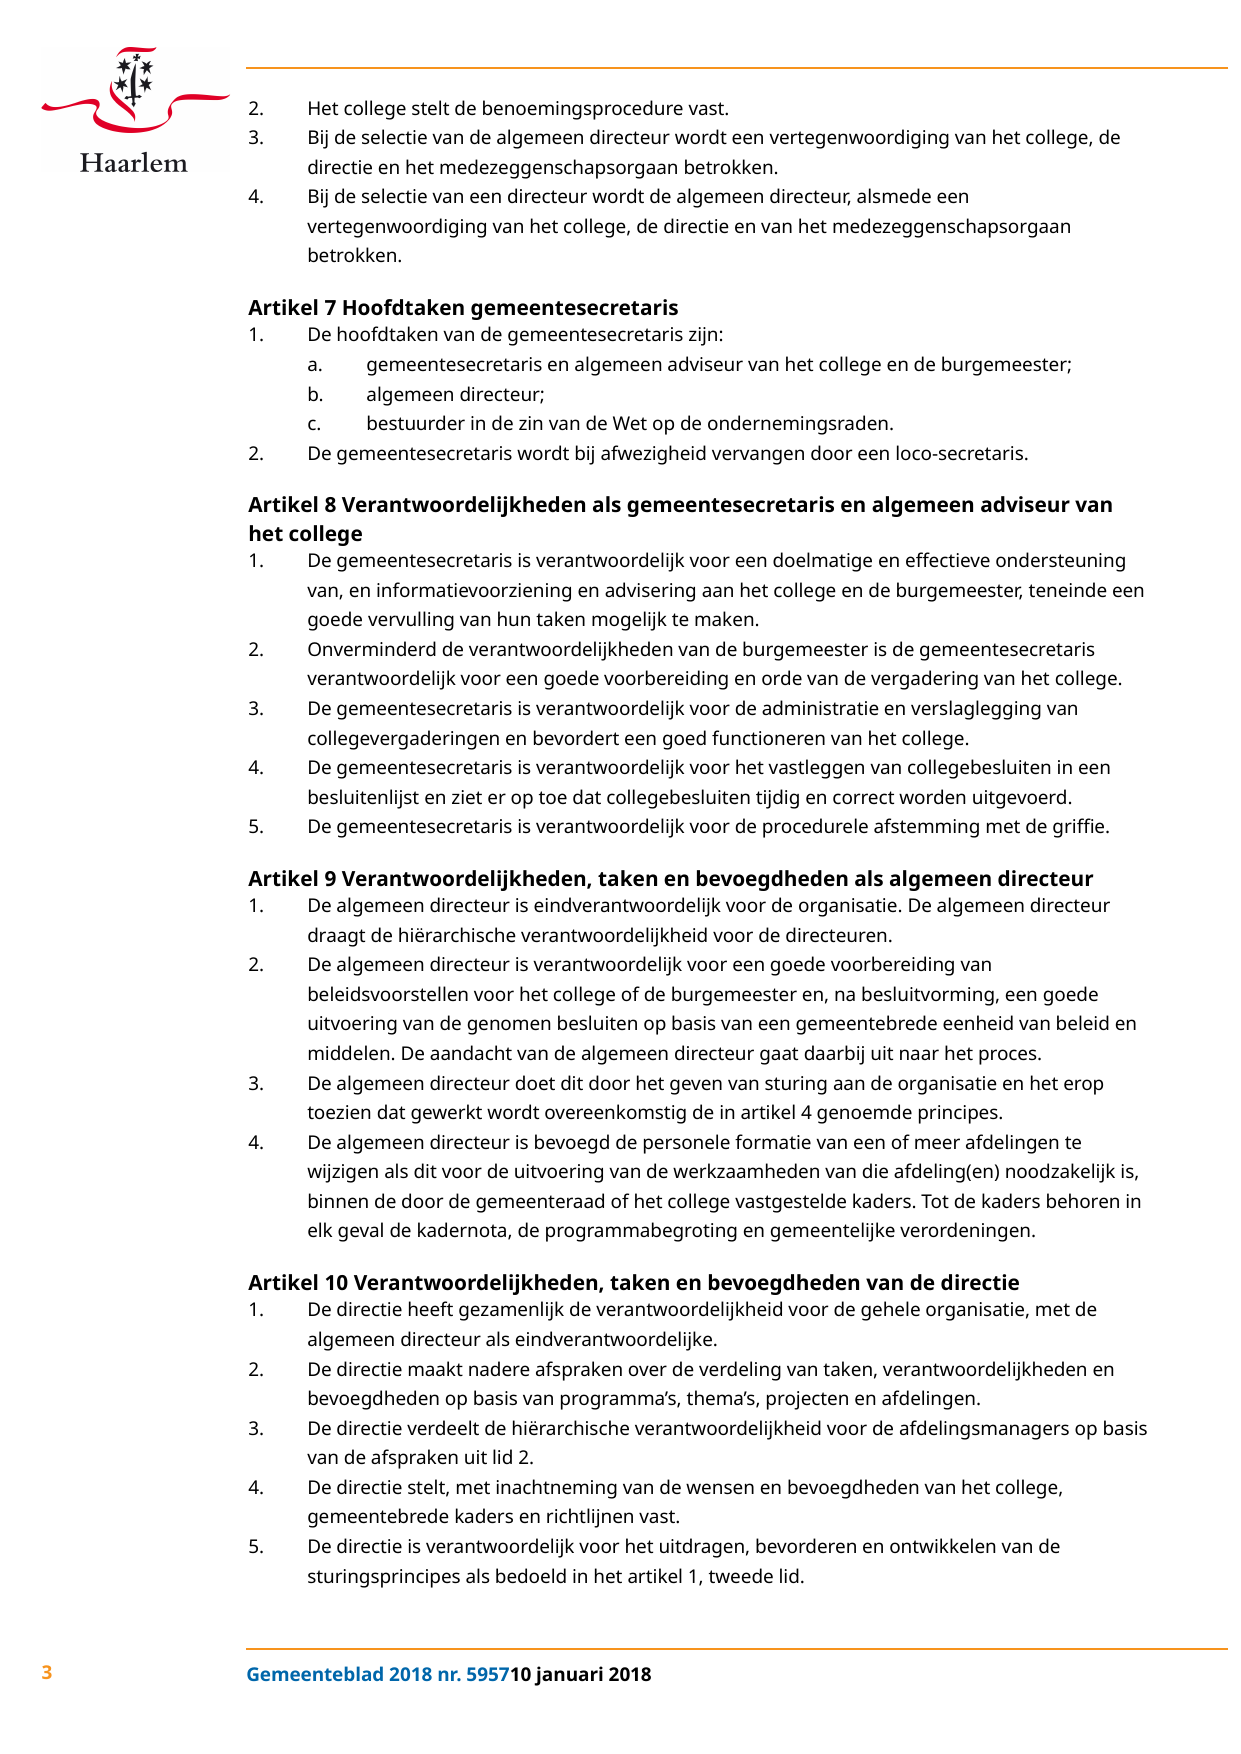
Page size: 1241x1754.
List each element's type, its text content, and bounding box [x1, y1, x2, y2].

text Artikel 8 Verantwoordelijkheden als gemeentesecretaris en algemeen adviseur van het college [248, 490, 1152, 547]
list algemeen directeur; [307, 381, 1152, 406]
list bestuurder in de zin van de Wet op de ondernemingsraden. [307, 410, 1152, 436]
list Bij de selectie van de algemeen directeur wordt een vertegenwoordiging van het college, de directie en het medezeggenschapsorgaan betrokken. [248, 124, 1152, 180]
list De algemeen directeur is bevoegd de personele formatie van een of meer afdelingen te wijzigen als dit voor de uitvoering van de werkzaamheden van die afdeling(en) noodzakelijk is, binnen de door de gemeenteraad of het college vastgestelde kaders. Tot de kaders behoren in elk geval de kadernota, de programmabegroting en gemeentelijke verordeningen. [248, 1129, 1152, 1243]
list Het college stelt de benoemingsprocedure vast. [248, 95, 1152, 121]
list De gemeentesecretaris wordt bij afwezigheid vervangen door een loco-secretaris. [248, 440, 1152, 466]
list gemeentesecretaris en algemeen adviseur van het college en de burgemeester; [307, 351, 1152, 377]
list De directie stelt, met inachtneming van de wensen en bevoegdheden van het college, gemeentebrede kaders en richtlijnen vast. [248, 1474, 1152, 1529]
text Artikel 9 Verantwoordelijkheden, taken en bevoegdheden als algemeen directeur [248, 864, 1152, 892]
list De hoofdtaken van de gemeentesecretaris zijn: [248, 322, 1152, 347]
list De algemeen directeur is verantwoordelijk voor een goede voorbereiding van beleidsvoorstellen voor het college of de burgemeester en, na besluitvorming, een goede uitvoering van de genomen besluiten op basis van een gemeentebrede eenheid van beleid en middelen. De aandacht van de algemeen directeur gaat daarbij uit naar het proces. [248, 951, 1152, 1066]
list De gemeentesecretaris is verantwoordelijk voor een doelmatige en effectieve ondersteuning van, en informatievoorziening en advisering aan het college en de burgemeester, teneinde een goede vervulling van hun taken mogelijk te maken. [248, 547, 1152, 632]
list De directie verdeelt de hiërarchische verantwoordelijkheid voor de afdelingsmanagers op basis van de afspraken uit lid 2. [248, 1415, 1152, 1470]
list De directie heeft gezamenlijk de verantwoordelijkheid voor de gehele organisatie, met de algemeen directeur als eindverantwoordelijke. [248, 1297, 1152, 1352]
list De algemeen directeur doet dit door het geven van sturing aan de organisatie en het erop toezien dat gewerkt wordt overeenkomstig de in artikel 4 genoemde principes. [248, 1070, 1152, 1125]
list De directie is verantwoordelijk voor het uitdragen, bevorderen en ontwikkelen van de sturingsprincipes als bedoeld in het artikel 1, tweede lid. [248, 1533, 1152, 1588]
text Artikel 10 Verantwoordelijkheden, taken en bevoegdheden van de directie [248, 1268, 1152, 1297]
picture [41, 47, 231, 172]
list De gemeentesecretaris is verantwoordelijk voor de procedurele afstemming met de griffie. [248, 813, 1152, 839]
text Artikel 7 Hoofdtaken gemeentesecretaris [248, 293, 1152, 322]
list De algemeen directeur is eindverantwoordelijk voor de organisatie. De algemeen directeur draagt de hiërarchische verantwoordelijkheid voor de directeuren. [248, 892, 1152, 948]
list De directie maakt nadere afspraken over de verdeling van taken, verantwoordelijkheden en bevoegdheden op basis van programma’s, thema’s, projecten en afdelingen. [248, 1356, 1152, 1411]
list De gemeentesecretaris is verantwoordelijk voor de administratie en verslaglegging van collegevergaderingen en bevordert een goed functioneren van het college. [248, 695, 1152, 750]
list De gemeentesecretaris is verantwoordelijk voor het vastleggen van collegebesluiten in een besluitenlijst en ziet er op toe dat collegebesluiten tijdig en correct worden uitgevoerd. [248, 754, 1152, 809]
list Bij de selectie van een directeur wordt de algemeen directeur, alsmede een vertegenwoordiging van het college, de directie en van het medezeggenschapsorgaan betrokken. [248, 183, 1152, 268]
list Onverminderd de verantwoordelijkheden van de burgemeester is de gemeentesecretaris verantwoordelijk voor een goede voorbereiding en orde van de vergadering van het college. [248, 636, 1152, 691]
